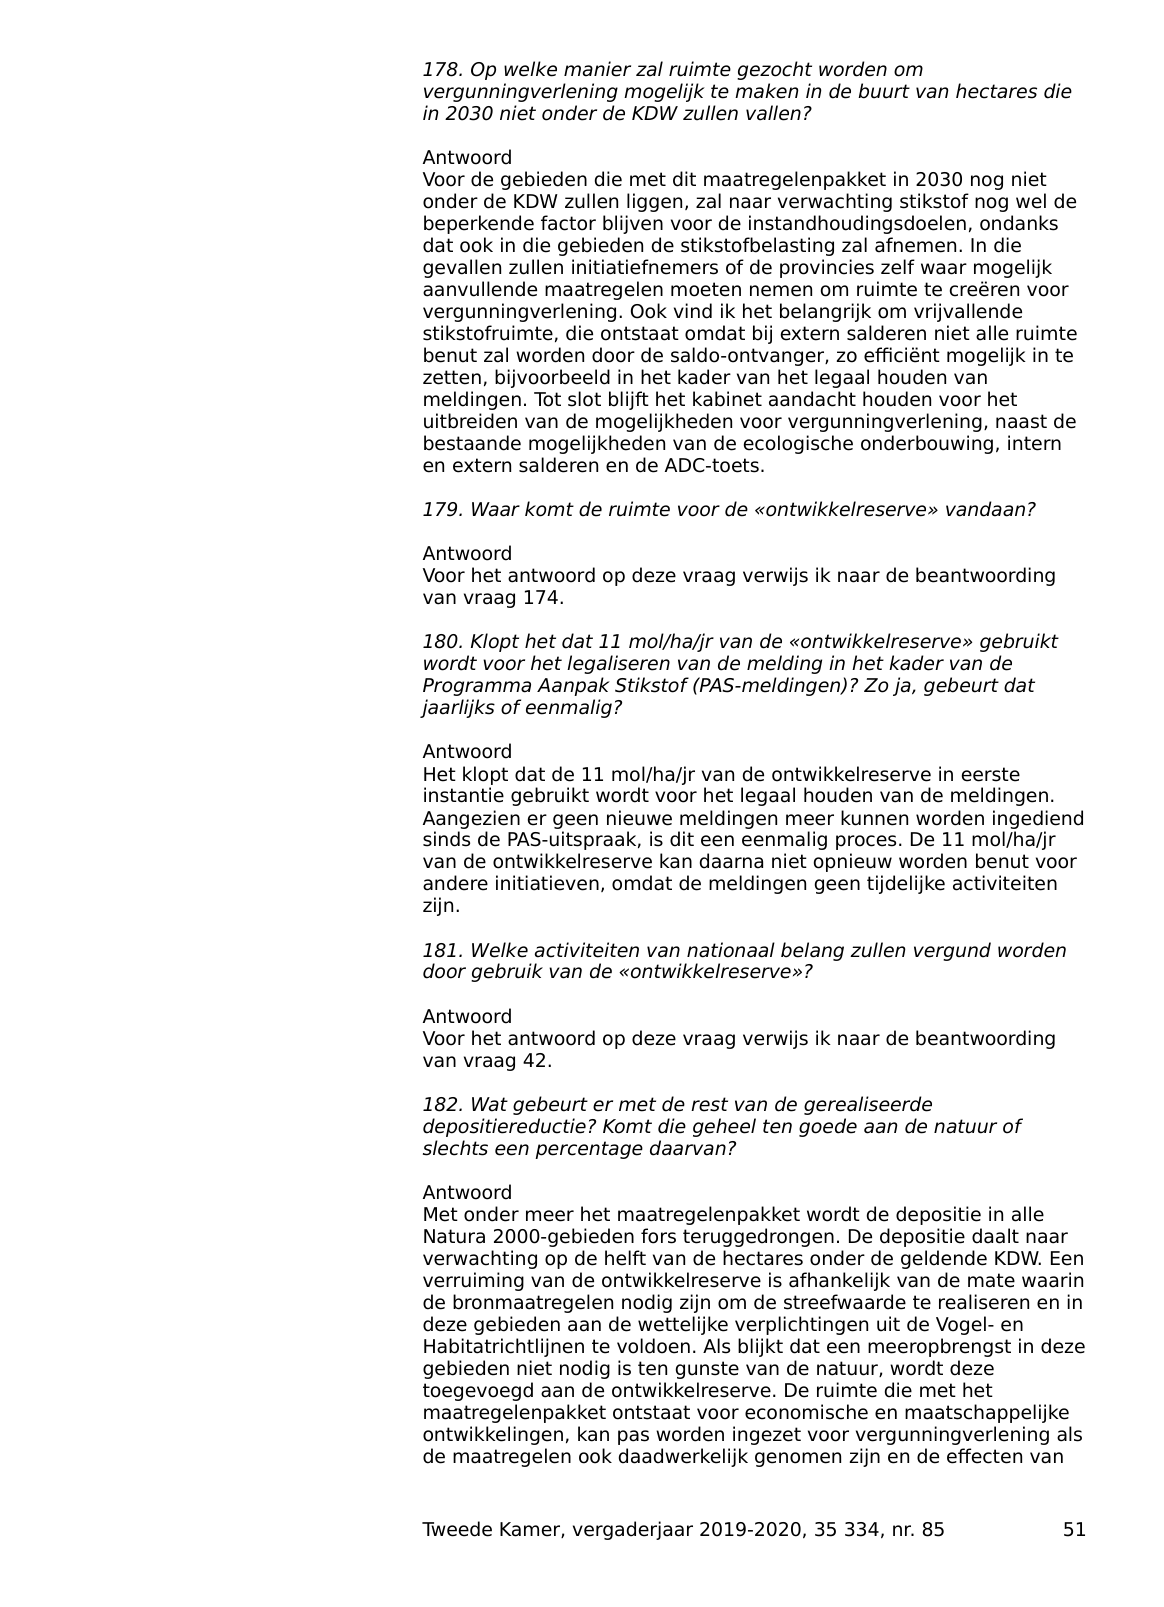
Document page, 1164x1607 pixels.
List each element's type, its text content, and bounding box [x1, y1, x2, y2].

text Antwoord [422, 1006, 1087, 1028]
text 179. Waar komt de ruimte voor de «ontwikkelreserve» vandaan? [422, 499, 1087, 521]
text Voor het antwoord op deze vraag verwijs ik naar de beantwoording van vraag 174. [422, 565, 1087, 609]
text Voor de gebieden die met dit maatregelenpakket in 2030 nog niet onder de KDW zullen liggen, zal naar verwachting stikstof nog wel de beperkende factor blijven voor de instandhoudingsdoelen, ondanks dat ook in die gebieden de stikstofbelasting zal afnemen. In die gevallen zullen initiatiefnemers of de provincies zelf waar mogelijk aanvullende maatregelen moeten nemen om ruimte te creëren voor vergunningverlening. Ook vind ik het belangrijk om vrijvallende stikstofruimte, die ontstaat omdat bij extern salderen niet alle ruimte benut zal worden door de saldo-ontvanger, zo efficiënt mogelijk in te zetten, bijvoorbeeld in het kader van het legaal houden van meldingen. Tot slot blijft het kabinet aandacht houden voor het uitbreiden van de mogelijkheden voor vergunningverlening, naast de bestaande mogelijkheden van de ecologische onderbouwing, intern en extern salderen en de ADC-toets. [422, 169, 1087, 477]
text Antwoord [422, 147, 1087, 169]
text Antwoord [422, 741, 1087, 763]
text Voor het antwoord op deze vraag verwijs ik naar de beantwoording van vraag 42. [422, 1028, 1087, 1072]
text Het klopt dat de 11 mol/ha/jr van de ontwikkelreserve in eerste instantie gebruikt wordt voor het legaal houden van de meldingen. Aangezien er geen nieuwe meldingen meer kunnen worden ingediend sinds de PAS-uitspraak, is dit een eenmalig proces. De 11 mol/ha/jr van de ontwikkelreserve kan daarna niet opnieuw worden benut voor andere initiatieven, omdat de meldingen geen tijdelijke activiteiten zijn. [422, 763, 1087, 917]
text Antwoord [422, 543, 1087, 565]
text Met onder meer het maatregelenpakket wordt de depositie in alle Natura 2000-gebieden fors teruggedrongen. De depositie daalt naar verwachting op de helft van de hectares onder de geldende KDW. Een verruiming van de ontwikkelreserve is afhankelijk van de mate waarin de bronmaatregelen nodig zijn om de streefwaarde te realiseren en in deze gebieden aan de wettelijke verplichtingen uit de Vogel- en Habitatrichtlijnen te voldoen. Als blijkt dat een meeropbrengst in deze gebieden niet nodig is ten gunste van de natuur, wordt deze toegevoegd aan de ontwikkelreserve. De ruimte die met het maatregelenpakket ontstaat voor economische en maatschappelijke ontwikkelingen, kan pas worden ingezet voor vergunningverlening als de maatregelen ook daadwerkelijk genomen zijn en de effecten van [422, 1204, 1087, 1468]
text 182. Wat gebeurt er met de rest van de gerealiseerde depositiereductie? Komt die geheel ten goede aan de natuur of slechts een percentage daarvan? [422, 1094, 1087, 1160]
text 178. Op welke manier zal ruimte gezocht worden om vergunningverlening mogelijk te maken in de buurt van hectares die in 2030 niet onder de KDW zullen vallen? [422, 59, 1087, 125]
text 181. Welke activiteiten van nationaal belang zullen vergund worden door gebruik van de «ontwikkelreserve»? [422, 939, 1087, 983]
text Antwoord [422, 1182, 1087, 1204]
text 180. Klopt het dat 11 mol/ha/jr van de «ontwikkelreserve» gebruikt wordt voor het legaliseren van de melding in het kader van de Programma Aanpak Stikstof (PAS-meldingen)? Zo ja, gebeurt dat jaarlijks of eenmalig? [422, 631, 1087, 719]
